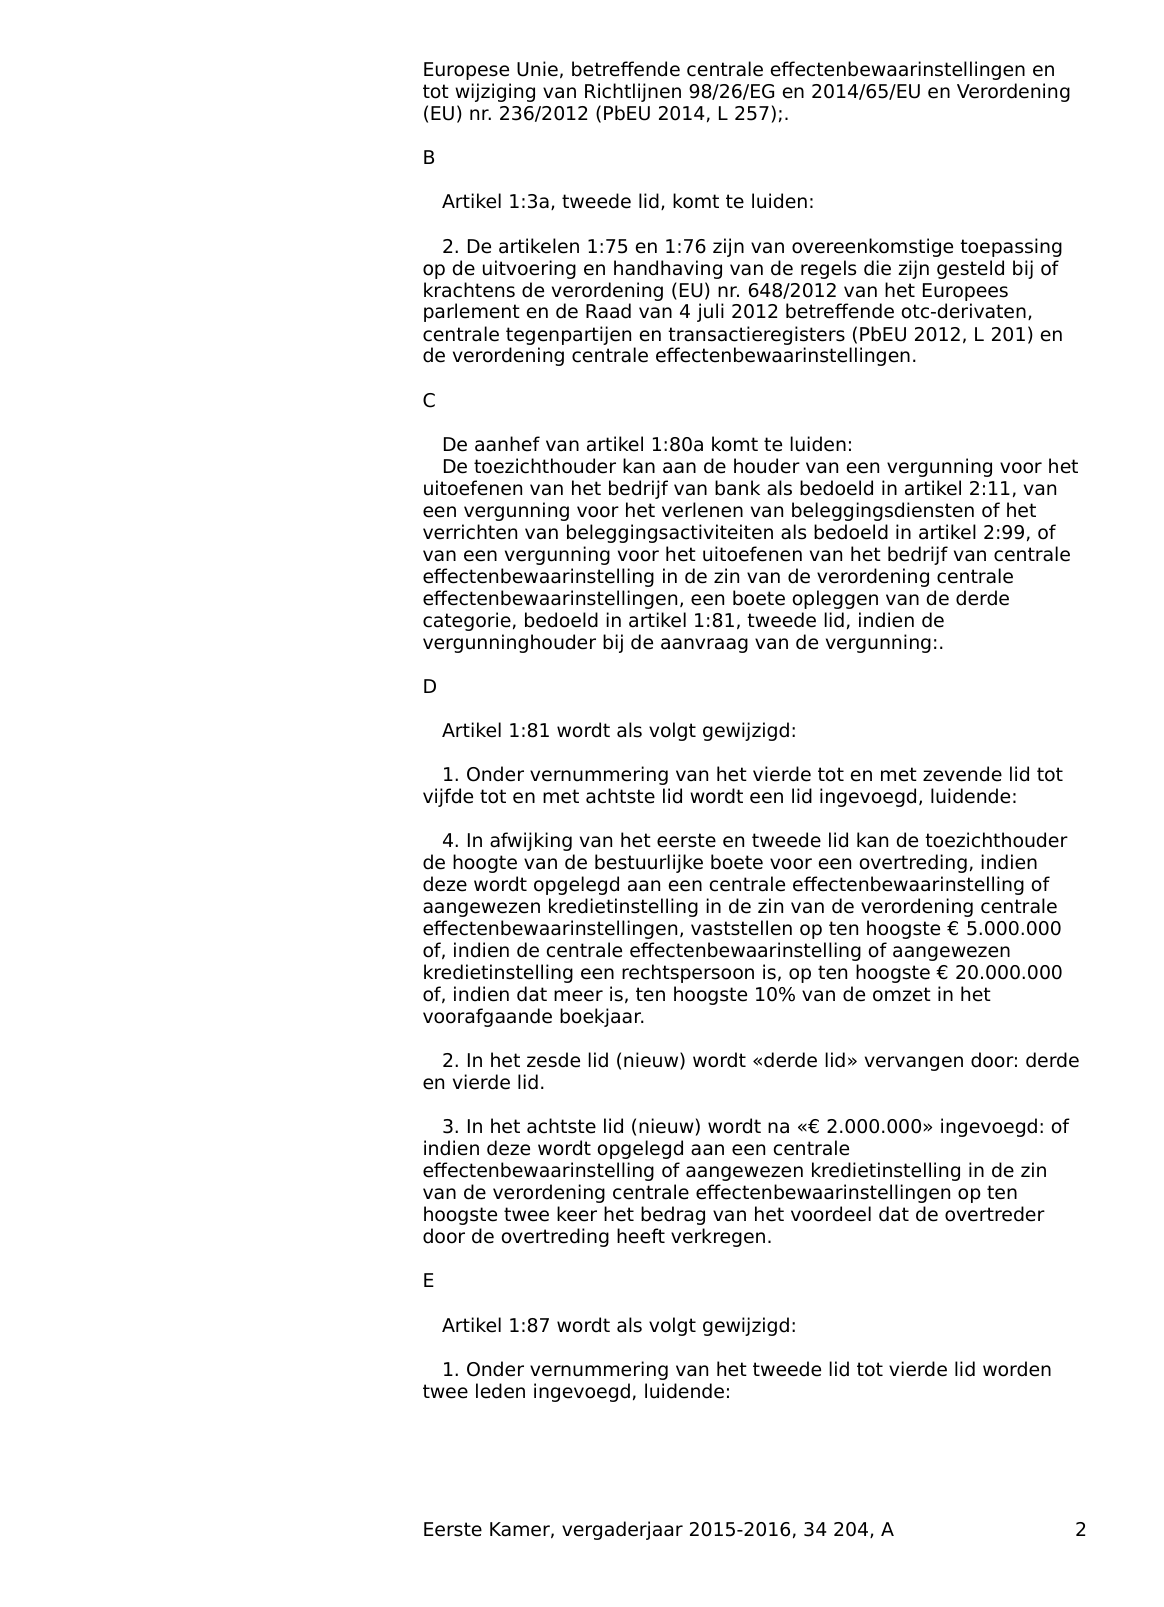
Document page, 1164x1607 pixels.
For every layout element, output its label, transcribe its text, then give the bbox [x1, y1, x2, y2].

text 2. In het zesde lid (nieuw) wordt «derde lid» vervangen door: derde en vierde lid. [422, 1050, 1087, 1094]
text 1. Onder vernummering van het tweede lid tot vierde lid worden twee leden ingevoegd, luidende: [422, 1359, 1087, 1403]
text 1. Onder vernummering van het vierde tot en met zevende lid tot vijfde tot en met achtste lid wordt een lid ingevoegd, luidende: [422, 764, 1087, 808]
text E [422, 1270, 1087, 1292]
text Artikel 1:3a, tweede lid, komt te luiden: [422, 191, 1087, 213]
text 2. De artikelen 1:75 en 1:76 zijn van overeenkomstige toepassing op de uitvoering en handhaving van de regels die zijn gesteld bij of krachtens de verordening (EU) nr. 648/2012 van het Europees parlement en de Raad van 4 juli 2012 betreffende otc-derivaten, centrale tegenpartijen en transactieregisters (PbEU 2012, L 201) en de verordening centrale effectenbewaarinstellingen. [422, 236, 1087, 367]
text 3. In het achtste lid (nieuw) wordt na «€ 2.000.000» ingevoegd: of indien deze wordt opgelegd aan een centrale effectenbewaarinstelling of aangewezen kredietinstelling in de zin van de verordening centrale effectenbewaarinstellingen op ten hoogste twee keer het bedrag van het voordeel dat de overtreder door de overtreding heeft verkregen. [422, 1116, 1087, 1248]
text Artikel 1:87 wordt als volgt gewijzigd: [422, 1314, 1087, 1337]
text Europese Unie, betreffende centrale effectenbewaarinstellingen en tot wijziging van Richtlijnen 98/26/EG en 2014/65/EU en Verordening (EU) nr. 236/2012 (PbEU 2014, L 257);. [422, 59, 1087, 125]
text De aanhef van artikel 1:80a komt te luiden: [422, 434, 1087, 456]
text De toezichthouder kan aan de houder van een vergunning voor het uitoefenen van het bedrijf van bank als bedoeld in artikel 2:11, van een vergunning voor het verlenen van beleggingsdiensten of het verrichten van beleggingsactiviteiten als bedoeld in artikel 2:99, of van een vergunning voor het uitoefenen van het bedrijf van centrale effectenbewaarinstelling in de zin van de verordening centrale effectenbewaarinstellingen, een boete opleggen van de derde categorie, bedoeld in artikel 1:81, tweede lid, indien de vergunninghouder bij de aanvraag van de vergunning:. [422, 456, 1087, 653]
text Artikel 1:81 wordt als volgt gewijzigd: [422, 720, 1087, 742]
text B [422, 147, 1087, 169]
text D [422, 676, 1087, 698]
text C [422, 389, 1087, 412]
text 4. In afwijking van het eerste en tweede lid kan de toezichthouder de hoogte van de bestuurlijke boete voor een overtreding, indien deze wordt opgelegd aan een centrale effectenbewaarinstelling of aangewezen kredietinstelling in de zin van de verordening centrale effectenbewaarinstellingen, vaststellen op ten hoogste € 5.000.000 of, indien de centrale effectenbewaarinstelling of aangewezen kredietinstelling een rechtspersoon is, op ten hoogste € 20.000.000 of, indien dat meer is, ten hoogste 10% van de omzet in het voorafgaande boekjaar. [422, 830, 1087, 1028]
